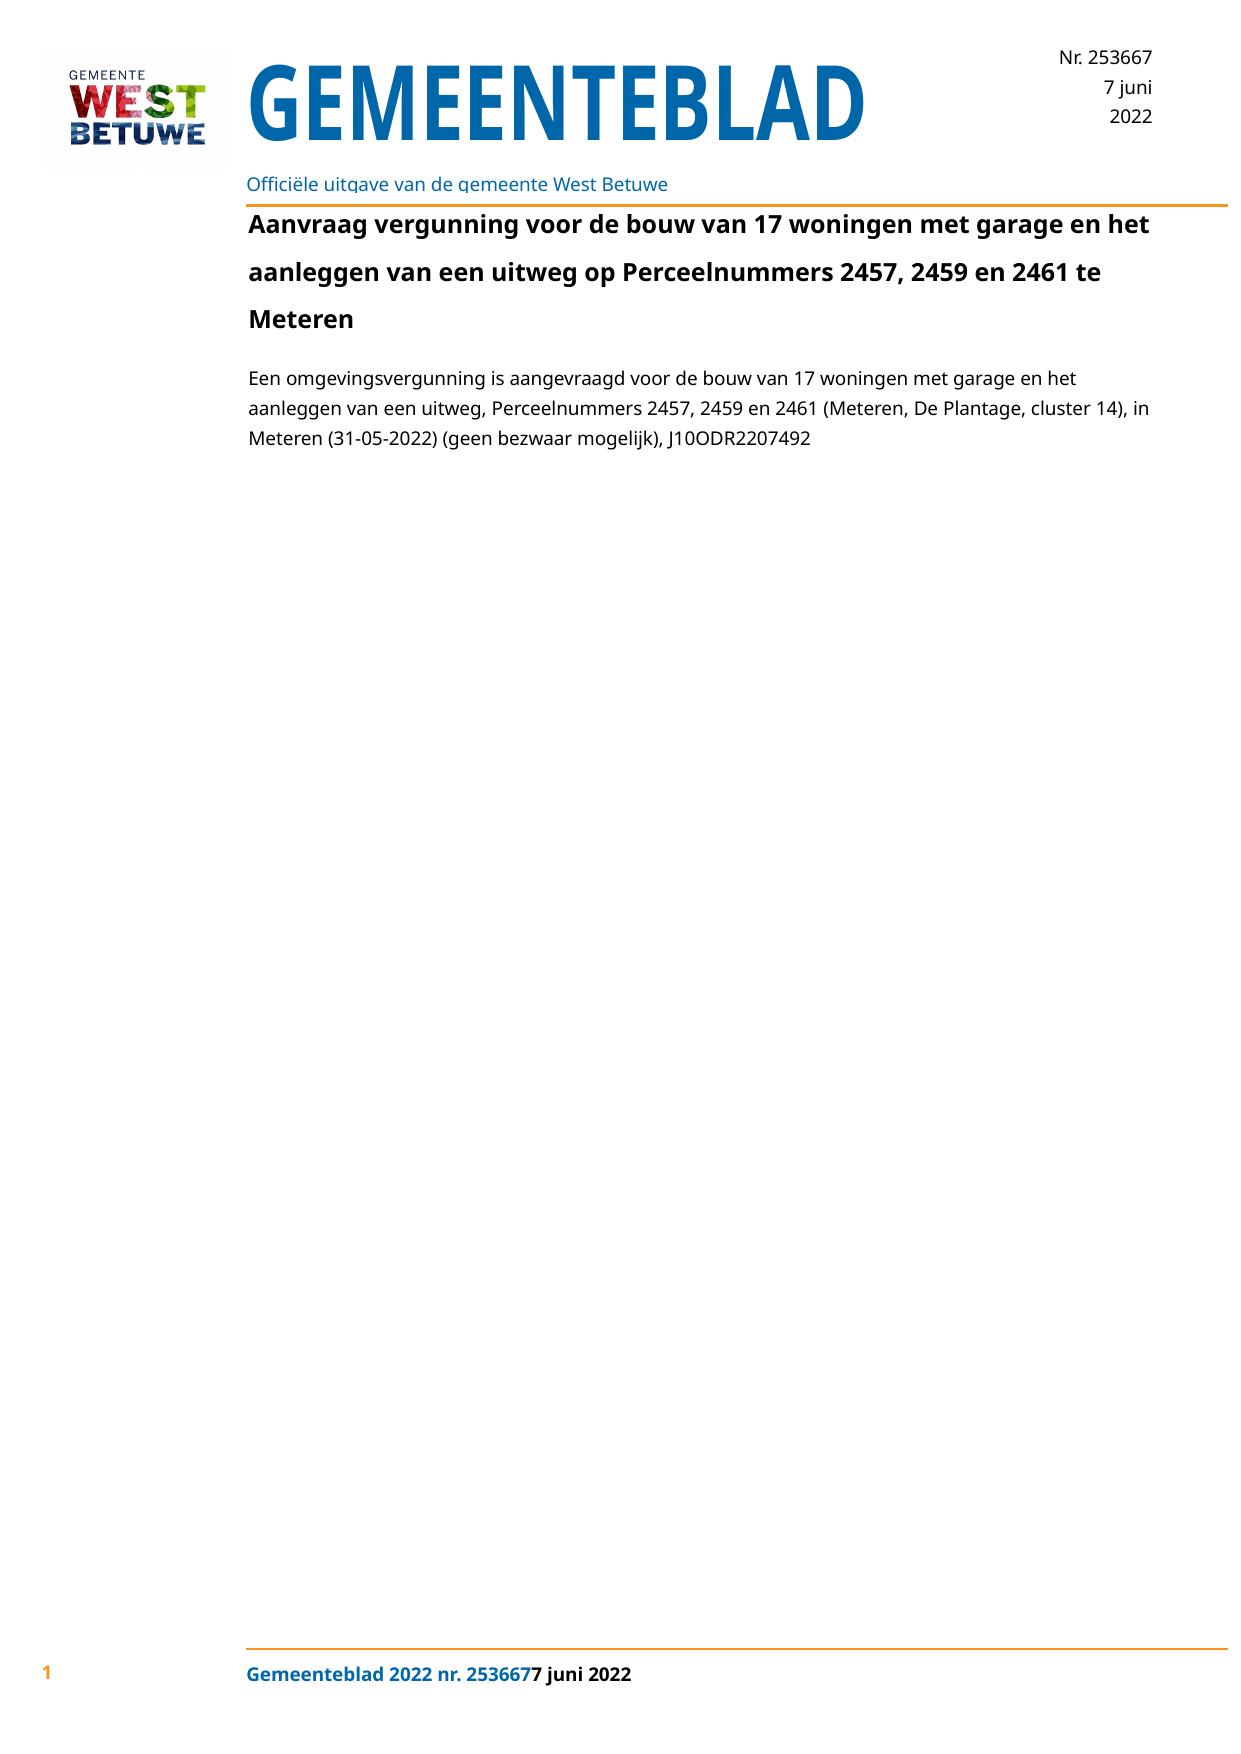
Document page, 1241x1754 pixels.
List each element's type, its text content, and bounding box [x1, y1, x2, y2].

picture [41, 47, 231, 172]
table_header Een omgevingsvergunning is aangevraagd voor de bouw van 17 woningen met garage en het aanleggen van een uitweg, Perceelnummers 2457, 2459 en 2461 (Meteren, De Plantage, cluster 14), in Meteren (31-05-2022) (geen bezwaar mogelijk), J10ODR2207492 [248, 366, 1152, 451]
text Aanvraag vergunning voor de bouw van 17 woningen met garage en het aanleggen van een uitweg op Perceelnummers 2457, 2459 en 2461 te Meteren [248, 207, 1152, 336]
